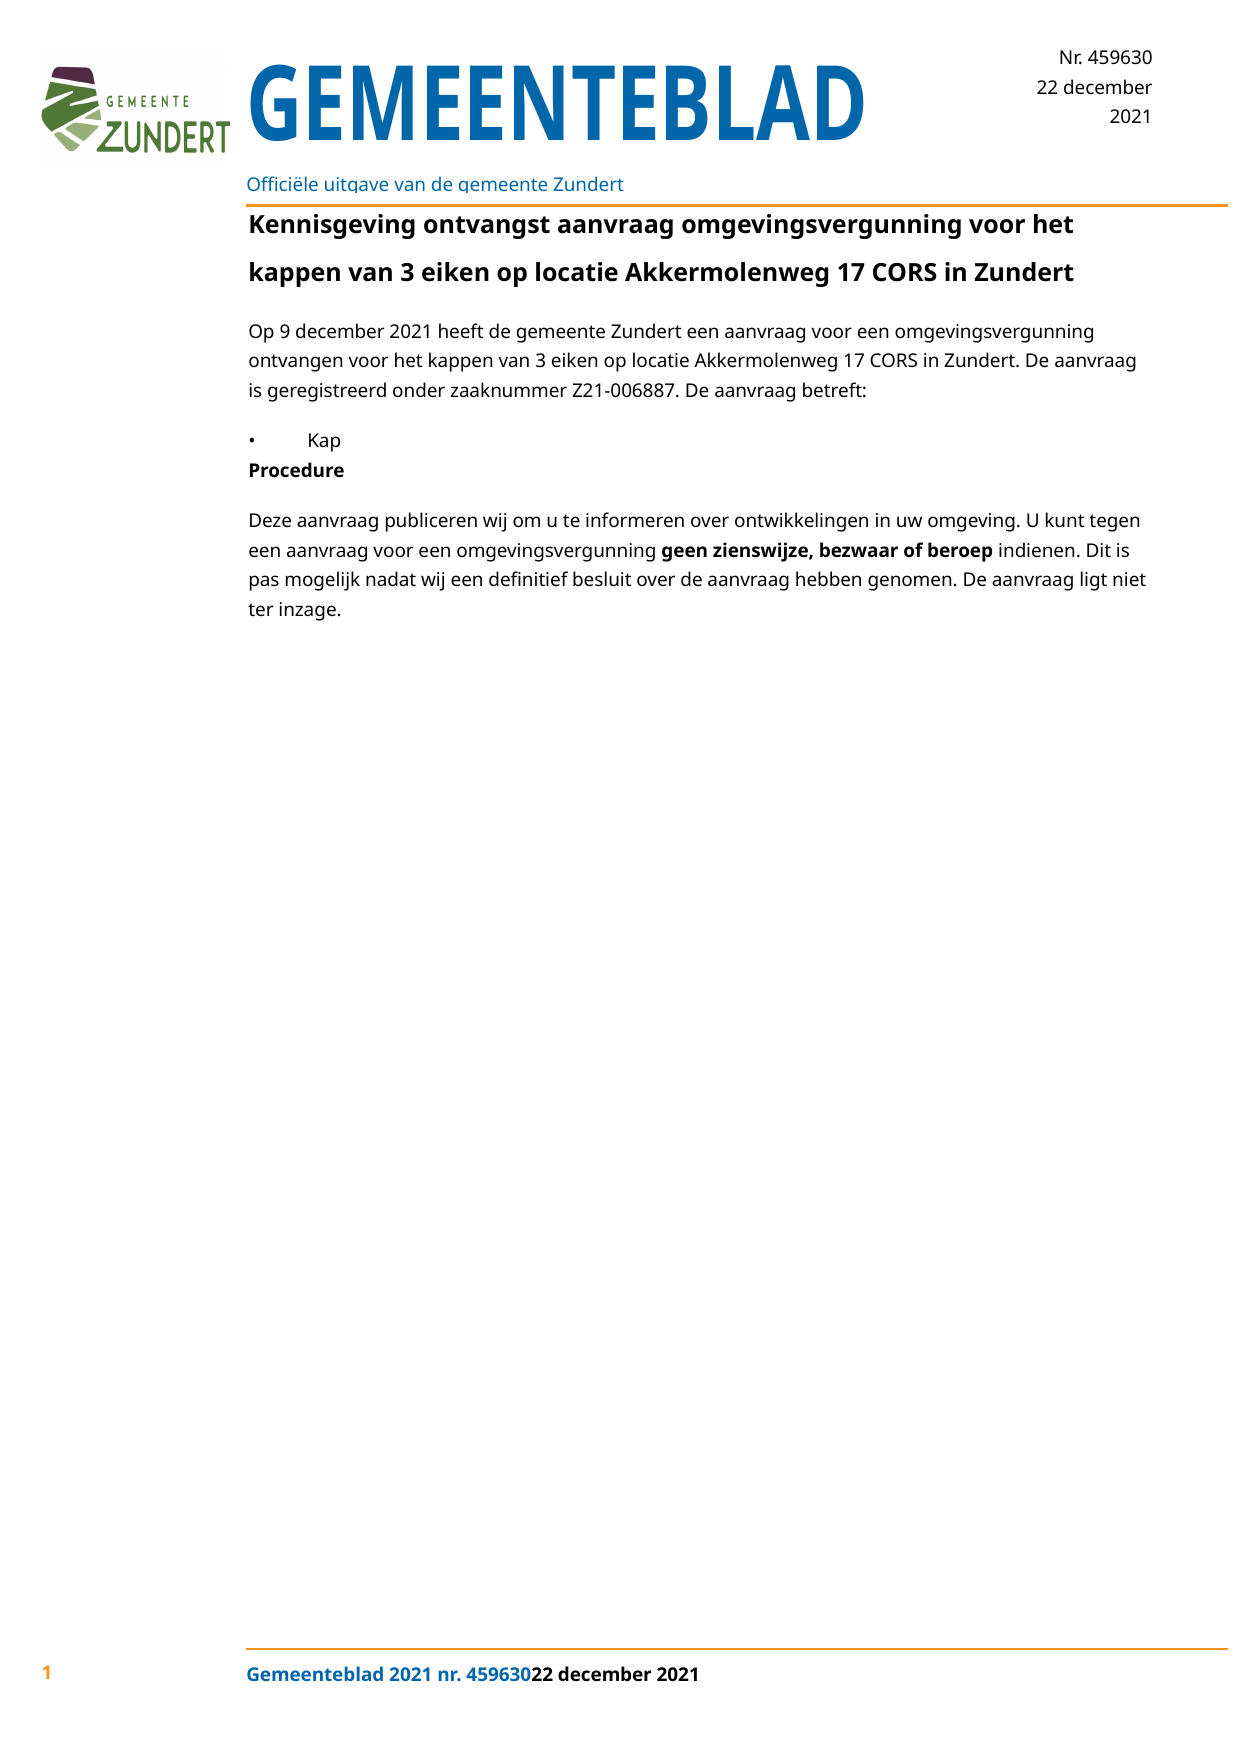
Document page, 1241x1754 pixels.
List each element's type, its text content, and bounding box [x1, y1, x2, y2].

list Kap [248, 427, 1152, 453]
text Procedure [248, 457, 1152, 483]
text Deze aanvraag publiceren wij om u te informeren over ontwikkelingen in uw omgeving. U kunt tegen een aanvraag voor een omgevingsvergunning geen zienswijze, bezwaar of beroep indienen. Dit is pas mogelijk nadat wij een definitief besluit over de aanvraag hebben genomen. De aanvraag ligt niet ter inzage. [248, 507, 1152, 622]
text Kennisgeving ontvangst aanvraag omgevingsvergunning voor het kappen van 3 eiken op locatie Akkermolenweg 17 CORS in Zundert [248, 207, 1152, 288]
picture [41, 47, 231, 172]
text Op 9 december 2021 heeft de gemeente Zundert een aanvraag voor een omgevingsvergunning ontvangen voor het kappen van 3 eiken op locatie Akkermolenweg 17 CORS in Zundert. De aanvraag is geregistreerd onder zaaknummer Z21-006887. De aanvraag betreft: [248, 318, 1152, 403]
